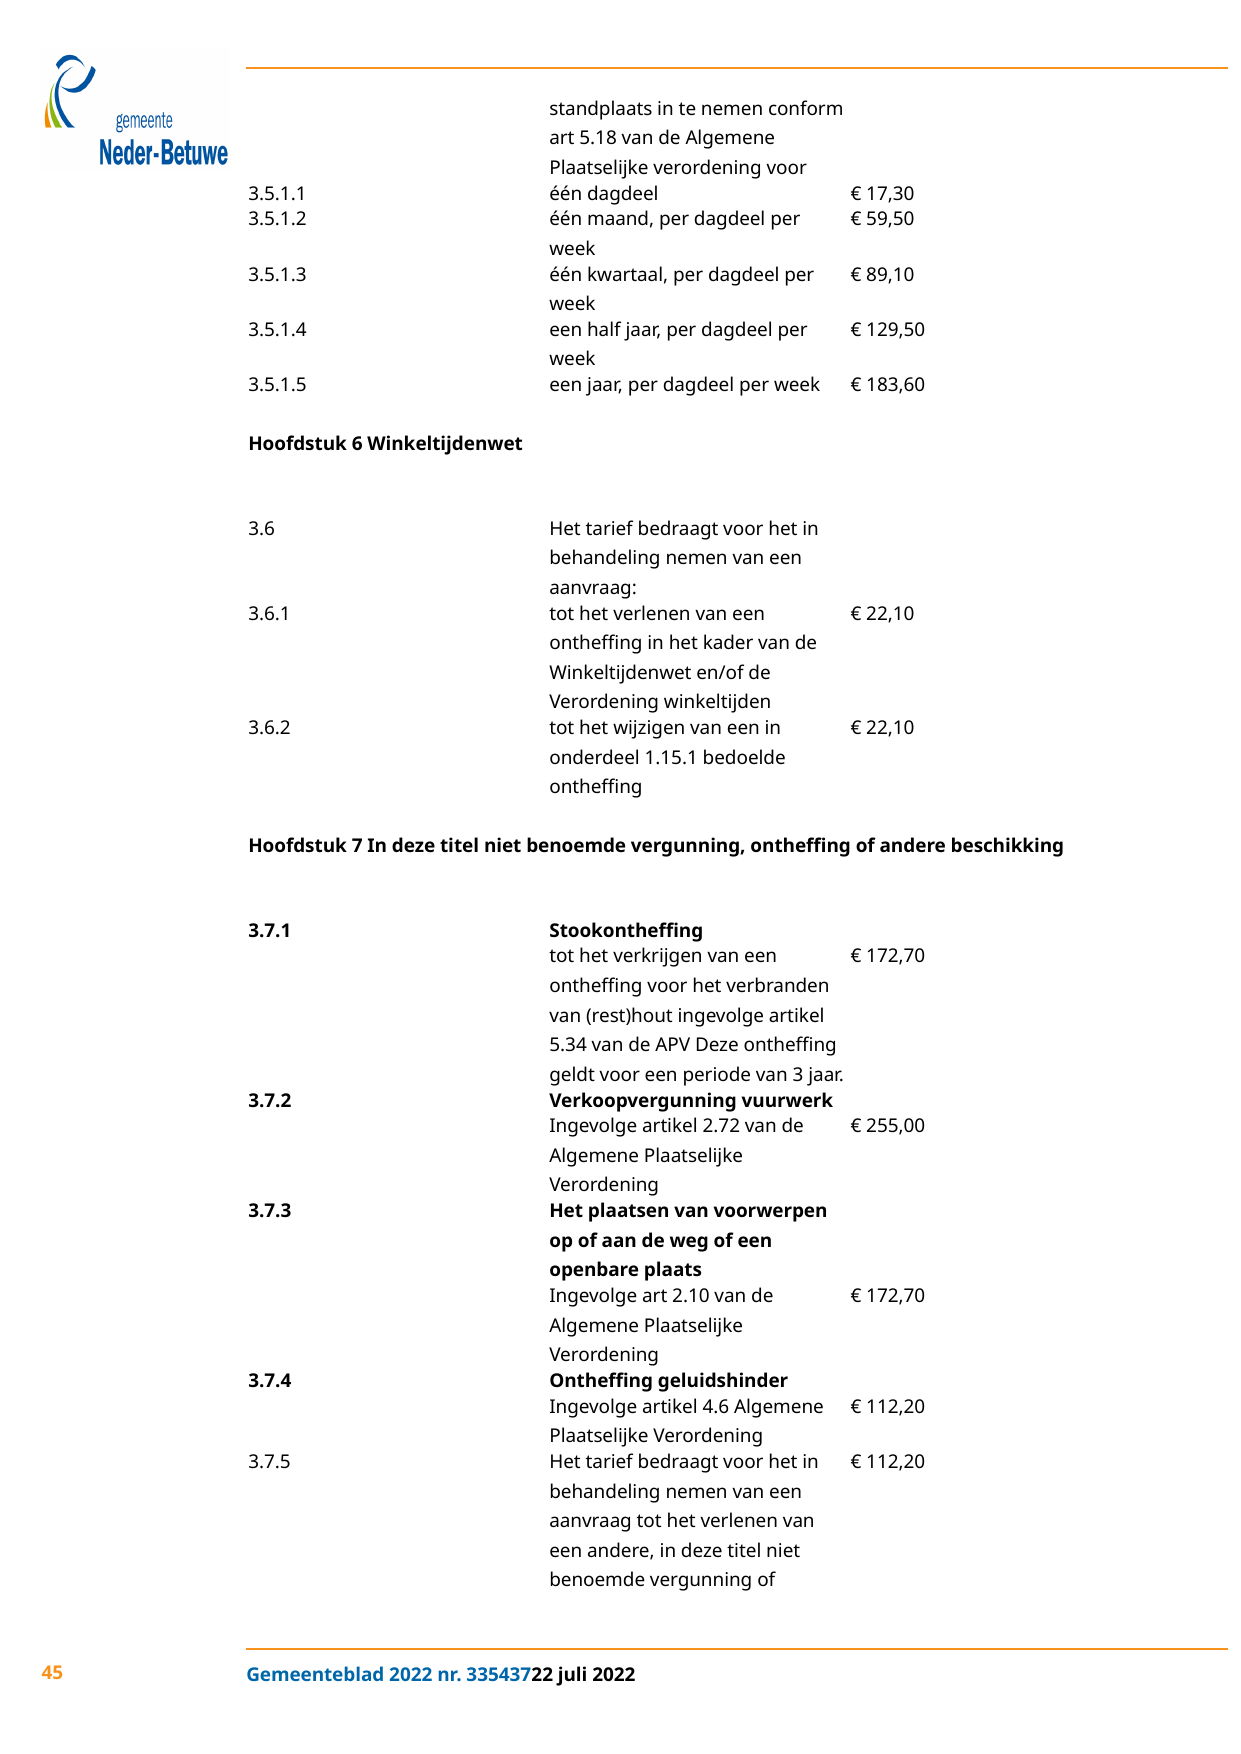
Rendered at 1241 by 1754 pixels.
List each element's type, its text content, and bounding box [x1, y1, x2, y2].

table_cell 3.7.5 [248, 1448, 549, 1592]
table_cell Verkoopvergunning vuurwerk [549, 1087, 850, 1112]
table_cell 3.6.2 [248, 714, 549, 799]
table_cell [850, 1367, 1152, 1393]
table_cell € 112,20 [850, 1448, 1152, 1592]
table_cell € 22,10 [850, 714, 1152, 799]
table_cell [248, 95, 549, 180]
table_cell Ingevolge art 2.10 van de Algemene Plaatselijke Verordening [549, 1282, 850, 1367]
table_cell 3.7.4 [248, 1367, 549, 1393]
table_cell een jaar, per dagdeel per week [549, 371, 850, 397]
table_header [850, 891, 1152, 917]
table_cell 3.6 [248, 515, 549, 600]
table_cell € 17,30 [850, 180, 1152, 205]
table_cell [850, 95, 1152, 180]
table_cell 3.7.2 [248, 1087, 549, 1112]
table_header [248, 489, 549, 515]
table_cell € 183,60 [850, 371, 1152, 397]
picture [41, 47, 231, 172]
table_header [248, 891, 549, 917]
table_cell [850, 917, 1152, 943]
table_cell € 59,50 [850, 205, 1152, 261]
table_header [850, 489, 1152, 515]
table_cell tot het verlenen van een ontheffing in het kader van de Winkeltijdenwet en/of de Verordening winkeltijden [549, 600, 850, 714]
table_cell een half jaar, per dagdeel per week [549, 316, 850, 371]
table_cell één maand, per dagdeel per week [549, 205, 850, 261]
table_cell [850, 515, 1152, 600]
table_cell 3.5.1.2 [248, 205, 549, 261]
table_cell 3.5.1.5 [248, 371, 549, 397]
table_cell [248, 1282, 549, 1367]
table_cell één dagdeel [549, 180, 850, 205]
table_cell Stookontheffing [549, 917, 850, 943]
table_cell [248, 1113, 549, 1197]
table_cell 3.5.1.4 [248, 316, 549, 371]
table_header [549, 489, 850, 515]
text Hoofdstuk 7 In deze titel niet benoemde vergunning, ontheffing of andere beschikking [248, 832, 1152, 858]
table_cell Ontheffing geluidshinder [549, 1367, 850, 1393]
table_cell € 172,70 [850, 943, 1152, 1087]
table_cell € 255,00 [850, 1113, 1152, 1197]
table_cell [248, 943, 549, 1087]
table_cell € 129,50 [850, 316, 1152, 371]
table_cell Het tarief bedraagt voor het in behandeling nemen van een aanvraag: [549, 515, 850, 600]
table_cell tot het verkrijgen van een ontheffing voor het verbranden van (rest)hout ingevolge artikel 5.34 van de APV Deze ontheffing geldt voor een periode van 3 jaar. [549, 943, 850, 1087]
table_cell [850, 1087, 1152, 1112]
table_cell standplaats in te nemen conform art 5.18 van de Algemene Plaatselijke verordening voor [549, 95, 850, 180]
table_cell € 89,10 [850, 261, 1152, 316]
table_cell € 112,20 [850, 1393, 1152, 1448]
table_cell Het tarief bedraagt voor het in behandeling nemen van een aanvraag tot het verlenen van een andere, in deze titel niet benoemde vergunning of [549, 1448, 850, 1592]
table_cell 3.7.3 [248, 1198, 549, 1282]
table_cell Het plaatsen van voorwerpen op of aan de weg of een openbare plaats [549, 1198, 850, 1282]
table_cell Ingevolge artikel 4.6 Algemene Plaatselijke Verordening [549, 1393, 850, 1448]
table_cell € 172,70 [850, 1282, 1152, 1367]
table_cell 3.6.1 [248, 600, 549, 714]
table_cell [248, 1393, 549, 1448]
table_cell Ingevolge artikel 2.72 van de Algemene Plaatselijke Verordening [549, 1113, 850, 1197]
table_cell [850, 1198, 1152, 1282]
table_cell tot het wijzigen van een in onderdeel 1.15.1 bedoelde ontheffing [549, 714, 850, 799]
table_cell 3.7.1 [248, 917, 549, 943]
table_cell € 22,10 [850, 600, 1152, 714]
text Hoofdstuk 6 Winkeltijdenwet [248, 430, 1152, 456]
table_cell één kwartaal, per dagdeel per week [549, 261, 850, 316]
table_cell 3.5.1.1 [248, 180, 549, 205]
table_header [549, 891, 850, 917]
table_cell 3.5.1.3 [248, 261, 549, 316]
